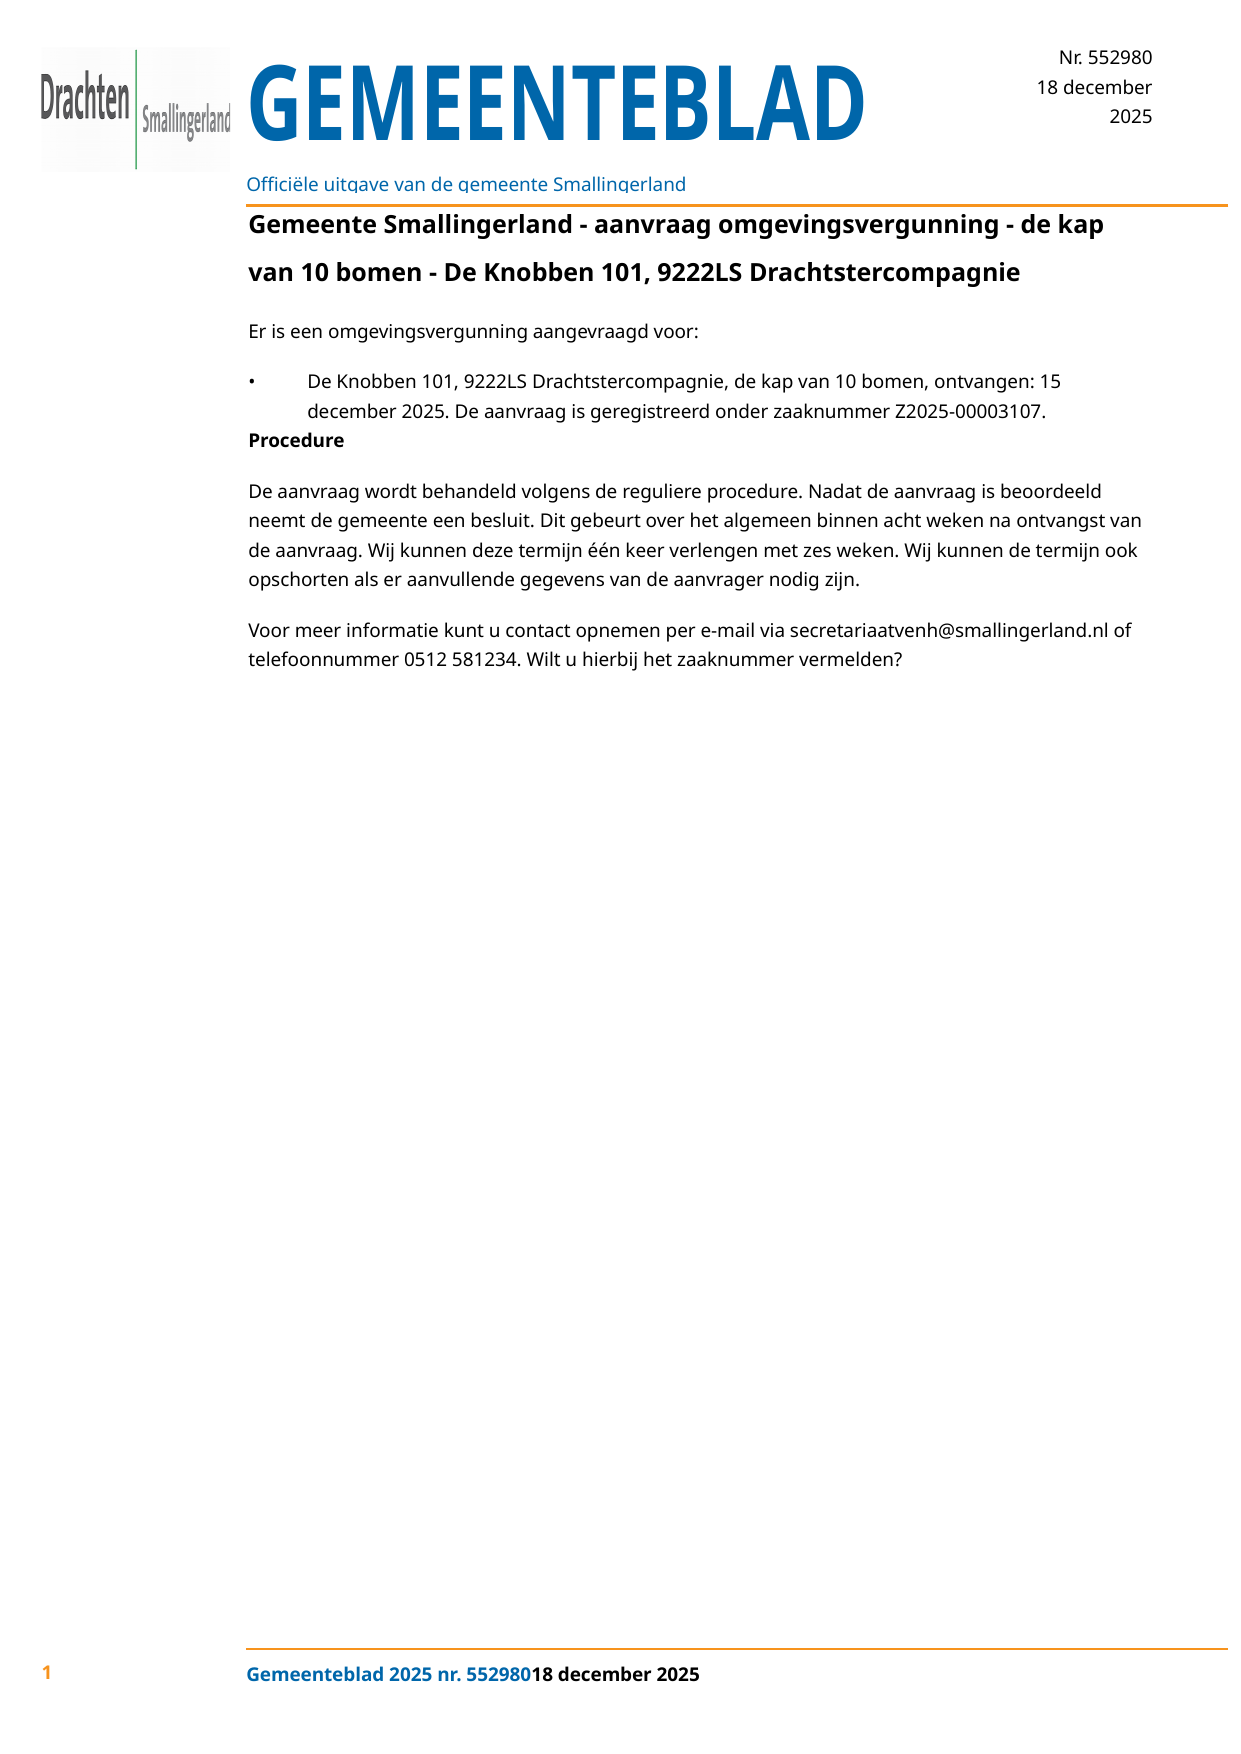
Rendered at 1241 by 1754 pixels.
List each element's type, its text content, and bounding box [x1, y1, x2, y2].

list De Knobben 101, 9222LS Drachtstercompagnie, de kap van 10 bomen, ontvangen: 15 december 2025. De aanvraag is geregistreerd onder zaaknummer Z2025-00003107. [248, 368, 1152, 424]
text Voor meer informatie kunt u contact opnemen per e-mail via secretariaatvenh@smallingerland.nl of telefoonnummer 0512 581234. Wilt u hierbij het zaaknummer vermelden? [248, 617, 1152, 672]
picture [41, 47, 231, 172]
text Procedure [248, 427, 1152, 453]
text Er is een omgevingsvergunning aangevraagd voor: [248, 318, 1152, 344]
text Gemeente Smallingerland - aanvraag omgevingsvergunning - de kap van 10 bomen - De Knobben 101, 9222LS Drachtstercompagnie [248, 207, 1152, 288]
text De aanvraag wordt behandeld volgens de reguliere procedure. Nadat de aanvraag is beoordeeld neemt de gemeente een besluit. Dit gebeurt over het algemeen binnen acht weken na ontvangst van de aanvraag. Wij kunnen deze termijn één keer verlengen met zes weken. Wij kunnen de termijn ook opschorten als er aanvullende gegevens van de aanvrager nodig zijn. [248, 478, 1152, 592]
